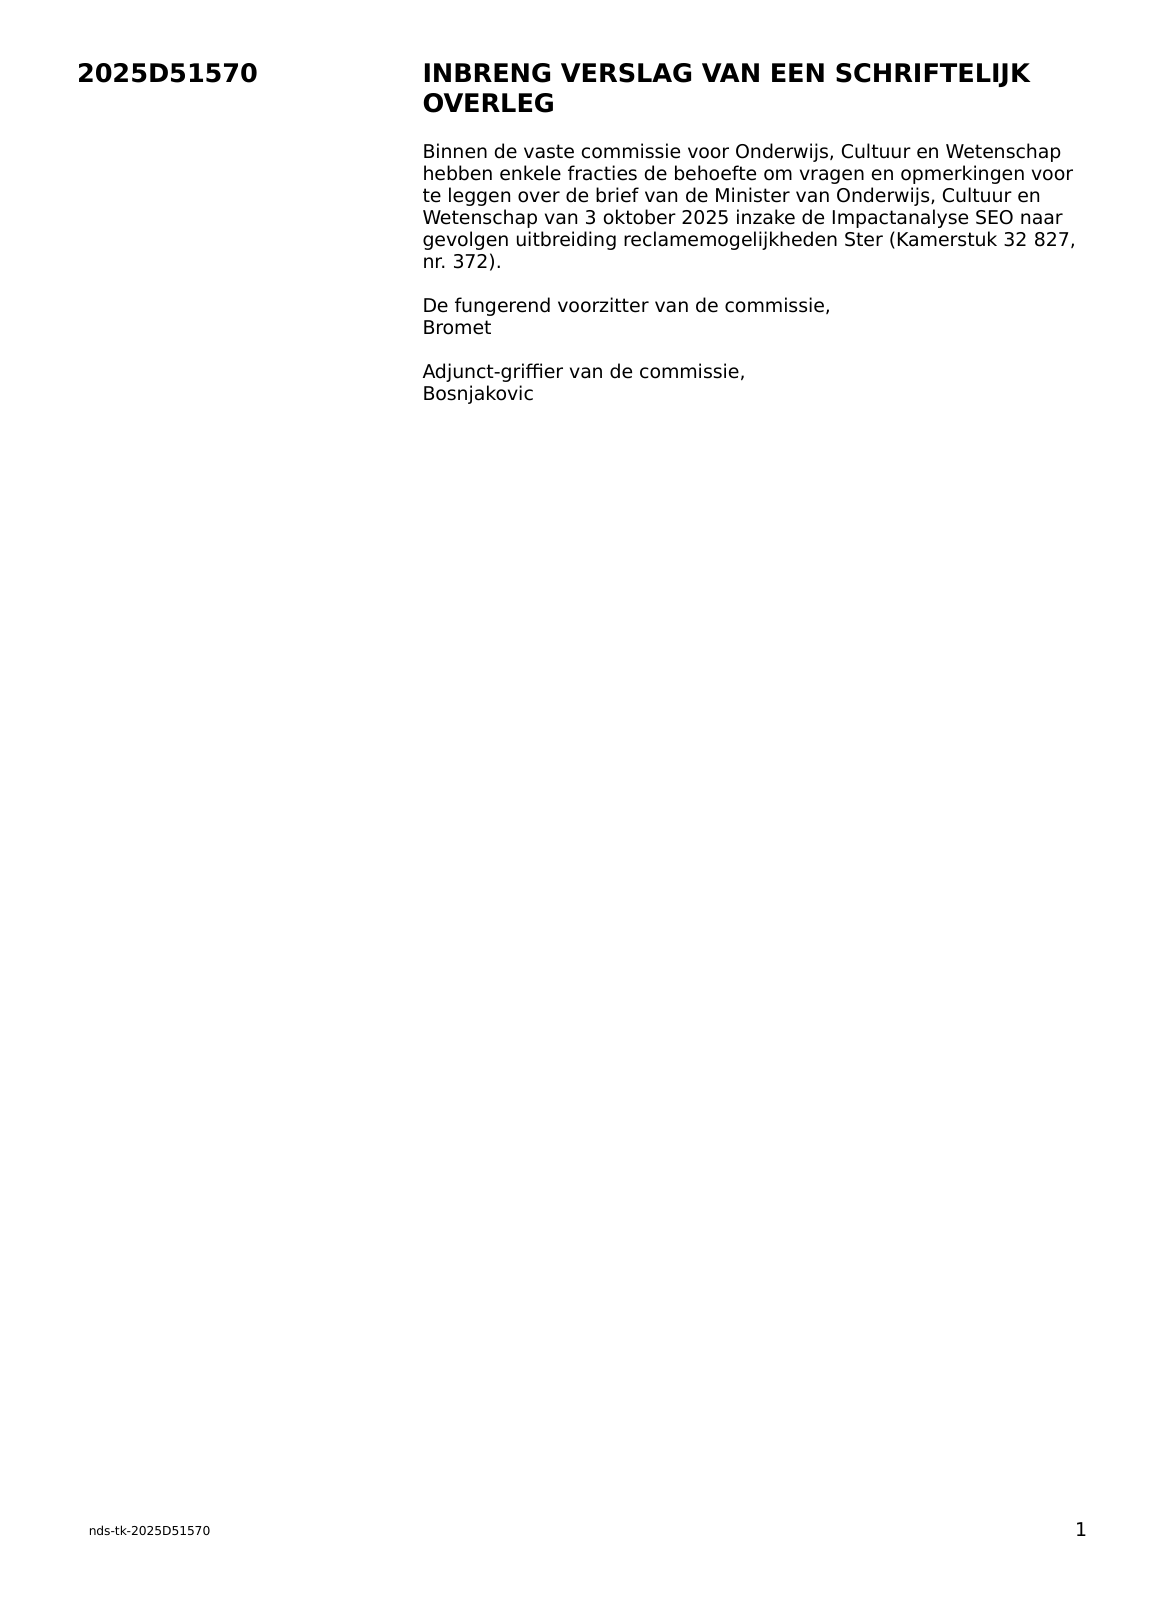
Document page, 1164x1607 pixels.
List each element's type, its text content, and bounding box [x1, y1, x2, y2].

text Bosnjakovic [422, 383, 1087, 405]
text Binnen de vaste commissie voor Onderwijs, Cultuur en Wetenschap hebben enkele fracties de behoefte om vragen en opmerkingen voor te leggen over de brief van de Minister van Onderwijs, Cultuur en Wetenschap van 3 oktober 2025 inzake de Impactanalyse SEO naar gevolgen uitbreiding reclamemogelijkheden Ster (Kamerstuk 32 827, nr. 372). [422, 141, 1087, 272]
text nds-tk-2025D51570 [88, 1524, 323, 1538]
text 2025D51570 INBRENG VERSLAG VAN EEN SCHRIFTELIJK OVERLEG [77, 59, 1087, 118]
text Bromet [422, 317, 1087, 339]
text De fungerend voorzitter van de commissie, [422, 295, 1087, 317]
text Adjunct-griffier van de commissie, [422, 361, 1087, 383]
